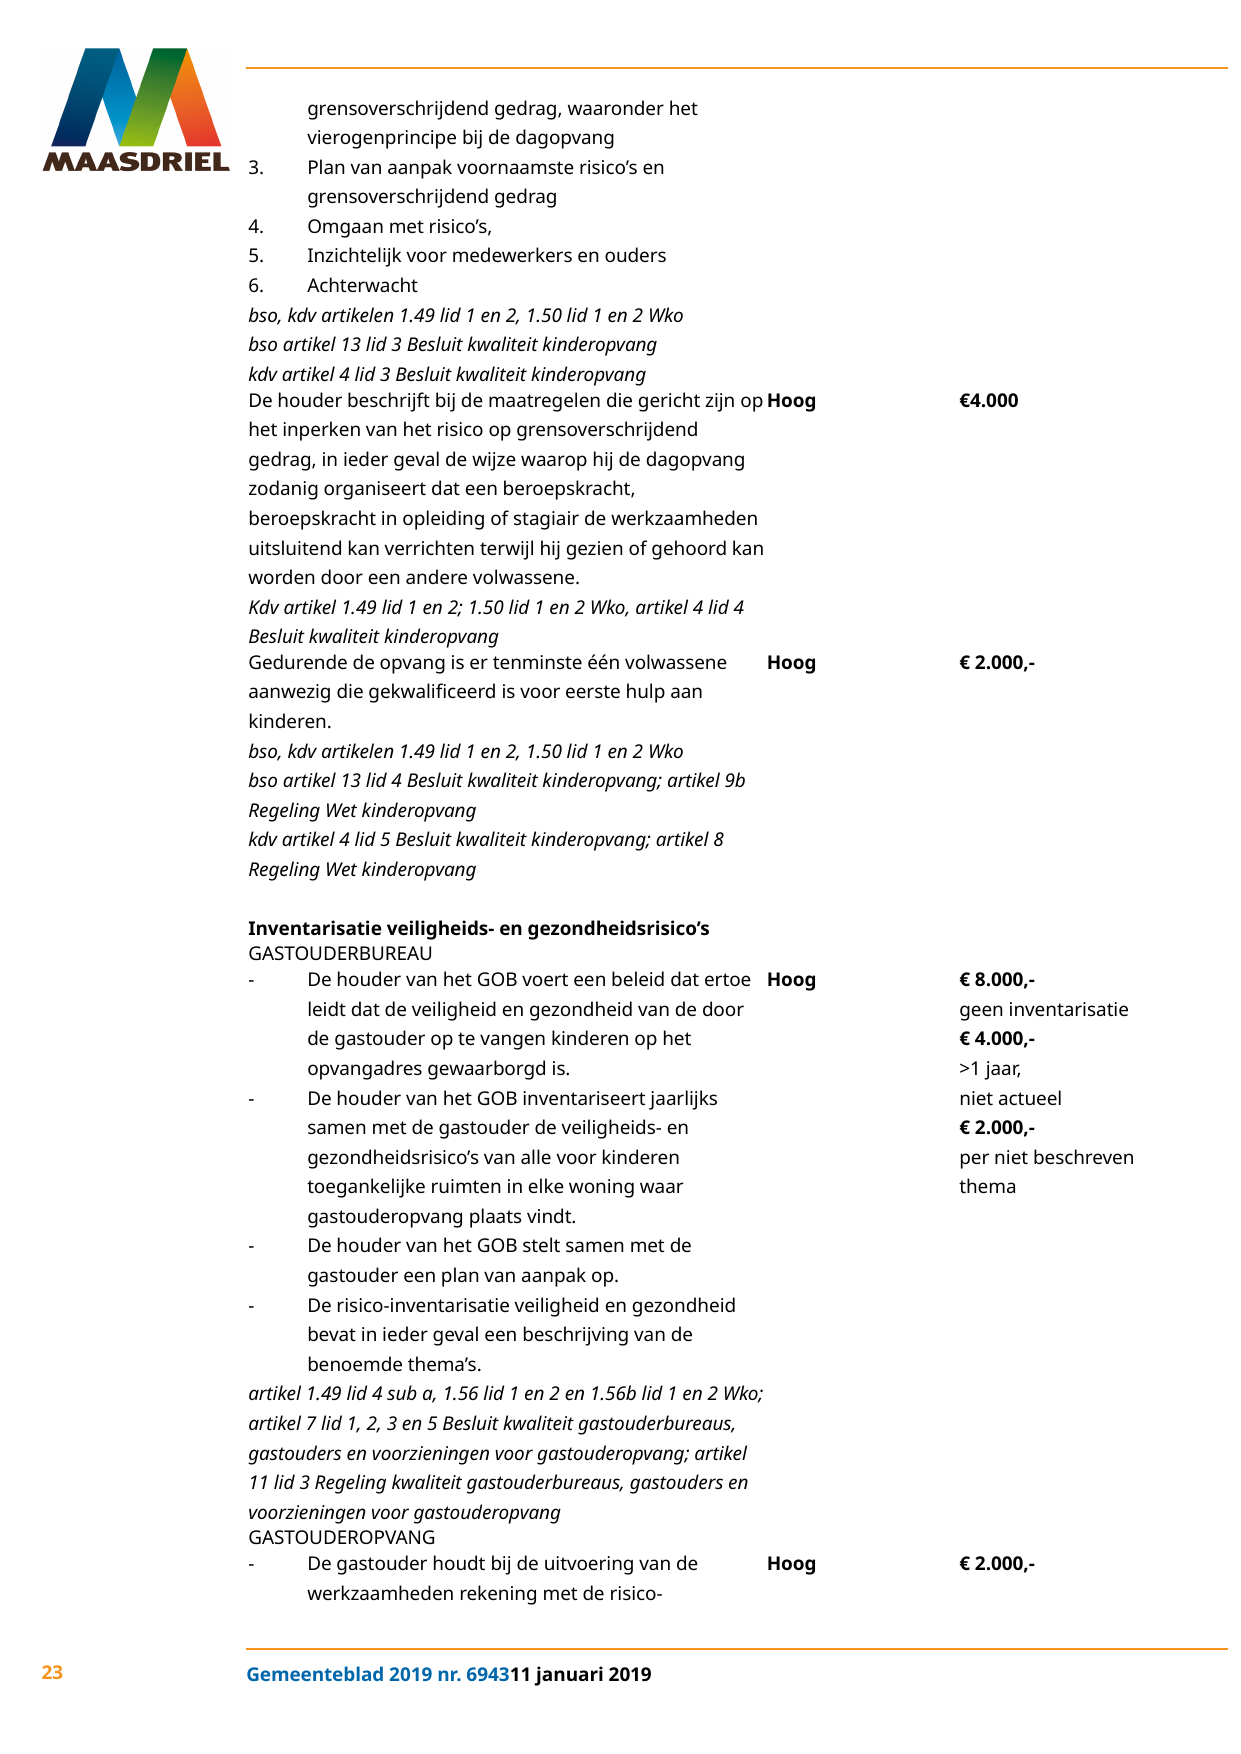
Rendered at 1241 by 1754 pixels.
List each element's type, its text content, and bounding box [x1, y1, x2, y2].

table_cell De houder beschrijft bij de maatregelen die gericht zijn op het inperken van het risico op grensoverschrijdend gedrag, in ieder geval de wijze waarop hij de dagopvang zodanig organiseert dat een beroepskracht, beroepskracht in opleiding of stagiair de werkzaamheden uitsluitend kan verrichten terwijl hij gezien of gehoord kan worden door een andere volwassene. Kdv artikel 1.49 lid 1 en 2; 1.50 lid 1 en 2 Wko, artikel 4 lid 4 Besluit kwaliteit kinderopvang [248, 387, 767, 649]
table_cell €4.000 [959, 387, 1152, 649]
table_cell Hoog [767, 387, 959, 649]
table_cell Hoog [767, 649, 959, 882]
table_header Inventarisatie veiligheids- en gezondheidsrisico’s [248, 915, 1152, 941]
picture [41, 47, 231, 172]
table_cell De gastouder houdt bij de uitvoering van de werkzaamheden rekening met de risico- [248, 1550, 767, 1606]
table_cell GASTOUDEROPVANG [248, 1525, 1152, 1550]
table_cell € 8.000,- geen inventarisatie € 4.000,- >1 jaar, niet actueel € 2.000,- per niet beschreven thema [959, 966, 1152, 1524]
table_cell € 2.000,- [959, 649, 1152, 882]
table_cell [959, 95, 1152, 387]
table_cell Hoog [767, 966, 959, 1524]
table_cell grensoverschrijdend gedrag, waaronder het vierogenprincipe bij de dagopvang Plan van aanpak voornaamste risico’s en grensoverschrijdend gedrag Omgaan met risico’s, Inzichtelijk voor medewerkers en ouders Achterwacht bso, kdv artikelen 1.49 lid 1 en 2, 1.50 lid 1 en 2 Wko bso artikel 13 lid 3 Besluit kwaliteit kinderopvang kdv artikel 4 lid 3 Besluit kwaliteit kinderopvang [248, 95, 767, 387]
table_cell GASTOUDERBUREAU [248, 941, 1152, 966]
table_cell Gedurende de opvang is er tenminste één volwassene aanwezig die gekwalificeerd is voor eerste hulp aan kinderen. bso, kdv artikelen 1.49 lid 1 en 2, 1.50 lid 1 en 2 Wko bso artikel 13 lid 4 Besluit kwaliteit kinderopvang; artikel 9b Regeling Wet kinderopvang kdv artikel 4 lid 5 Besluit kwaliteit kinderopvang; artikel 8 Regeling Wet kinderopvang [248, 649, 767, 882]
table_cell Hoog [767, 1550, 959, 1606]
table_cell € 2.000,- [959, 1550, 1152, 1606]
table_cell De houder van het GOB voert een beleid dat ertoe leidt dat de veiligheid en gezondheid van de door de gastouder op te vangen kinderen op het opvangadres gewaarborgd is. De houder van het GOB inventariseert jaarlijks samen met de gastouder de veiligheids- en gezondheidsrisico’s van alle voor kinderen toegankelijke ruimten in elke woning waar gastouderopvang plaats vindt. De houder van het GOB stelt samen met de gastouder een plan van aanpak op. De risico-inventarisatie veiligheid en gezondheid bevat in ieder geval een beschrijving van de benoemde thema’s. artikel 1.49 lid 4 sub a, 1.56 lid 1 en 2 en 1.56b lid 1 en 2 Wko; artikel 7 lid 1, 2, 3 en 5 Besluit kwaliteit gastouderbureaus, gastouders en voorzieningen voor gastouderopvang; artikel 11 lid 3 Regeling kwaliteit gastouderbureaus, gastouders en voorzieningen voor gastouderopvang [248, 966, 767, 1524]
table_cell [767, 95, 959, 387]
